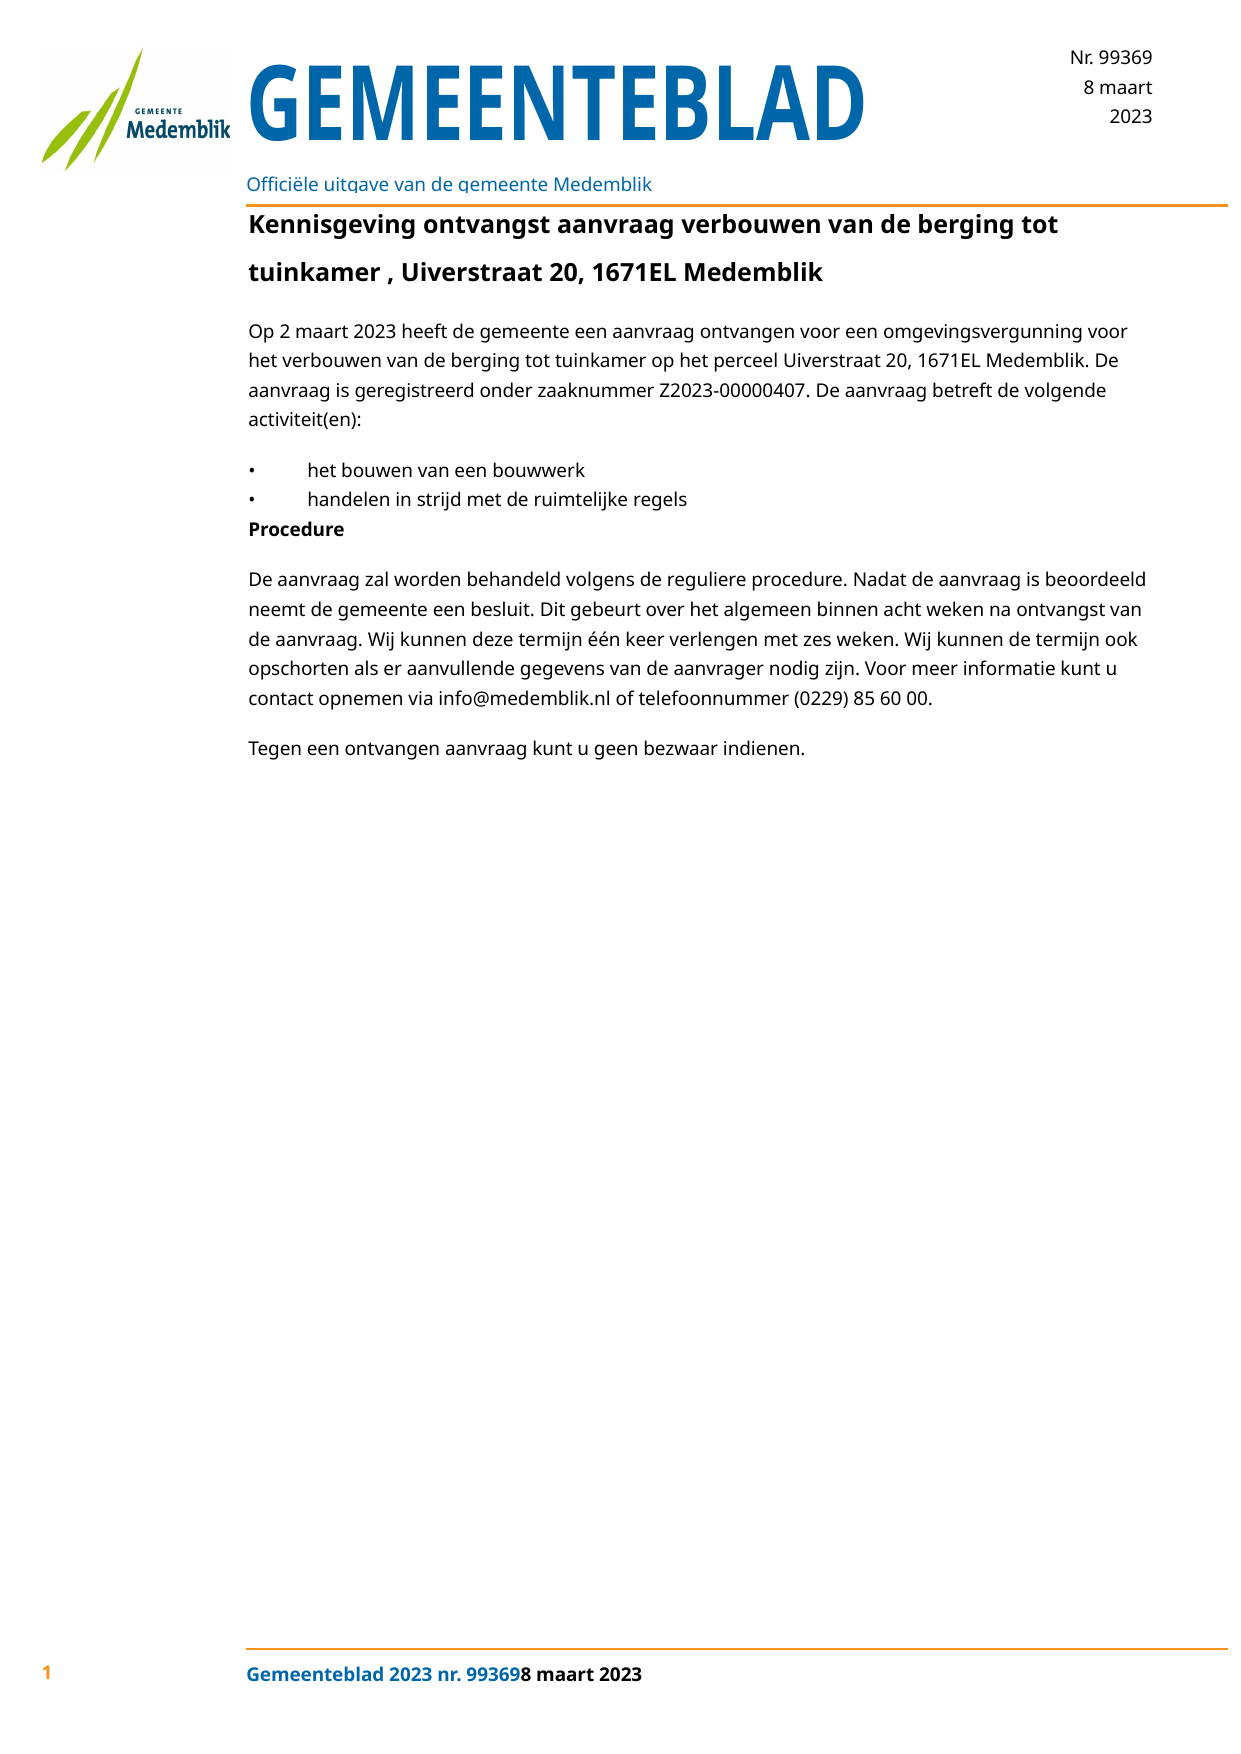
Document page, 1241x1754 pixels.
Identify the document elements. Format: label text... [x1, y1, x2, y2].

list handelen in strijd met de ruimtelijke regels [248, 487, 1152, 512]
list het bouwen van een bouwwerk [248, 457, 1152, 483]
text Op 2 maart 2023 heeft de gemeente een aanvraag ontvangen voor een omgevingsvergunning voor het verbouwen van de berging tot tuinkamer op het perceel Uiverstraat 20, 1671EL Medemblik. De aanvraag is geregistreerd onder zaaknummer Z2023-00000407. De aanvraag betreft de volgende activiteit(en): [248, 318, 1152, 432]
text Tegen een ontvangen aanvraag kunt u geen bezwaar indienen. [248, 735, 1152, 761]
text Kennisgeving ontvangst aanvraag verbouwen van de berging tot tuinkamer , Uiverstraat 20, 1671EL Medemblik [248, 207, 1152, 288]
text Procedure [248, 516, 1152, 542]
picture [41, 47, 231, 172]
text De aanvraag zal worden behandeld volgens de reguliere procedure. Nadat de aanvraag is beoordeeld neemt de gemeente een besluit. Dit gebeurt over het algemeen binnen acht weken na ontvangst van de aanvraag. Wij kunnen deze termijn één keer verlengen met zes weken. Wij kunnen de termijn ook opschorten als er aanvullende gegevens van de aanvrager nodig zijn. Voor meer informatie kunt u contact opnemen via info@medemblik.nl of telefoonnummer (0229) 85 60 00. [248, 567, 1152, 711]
